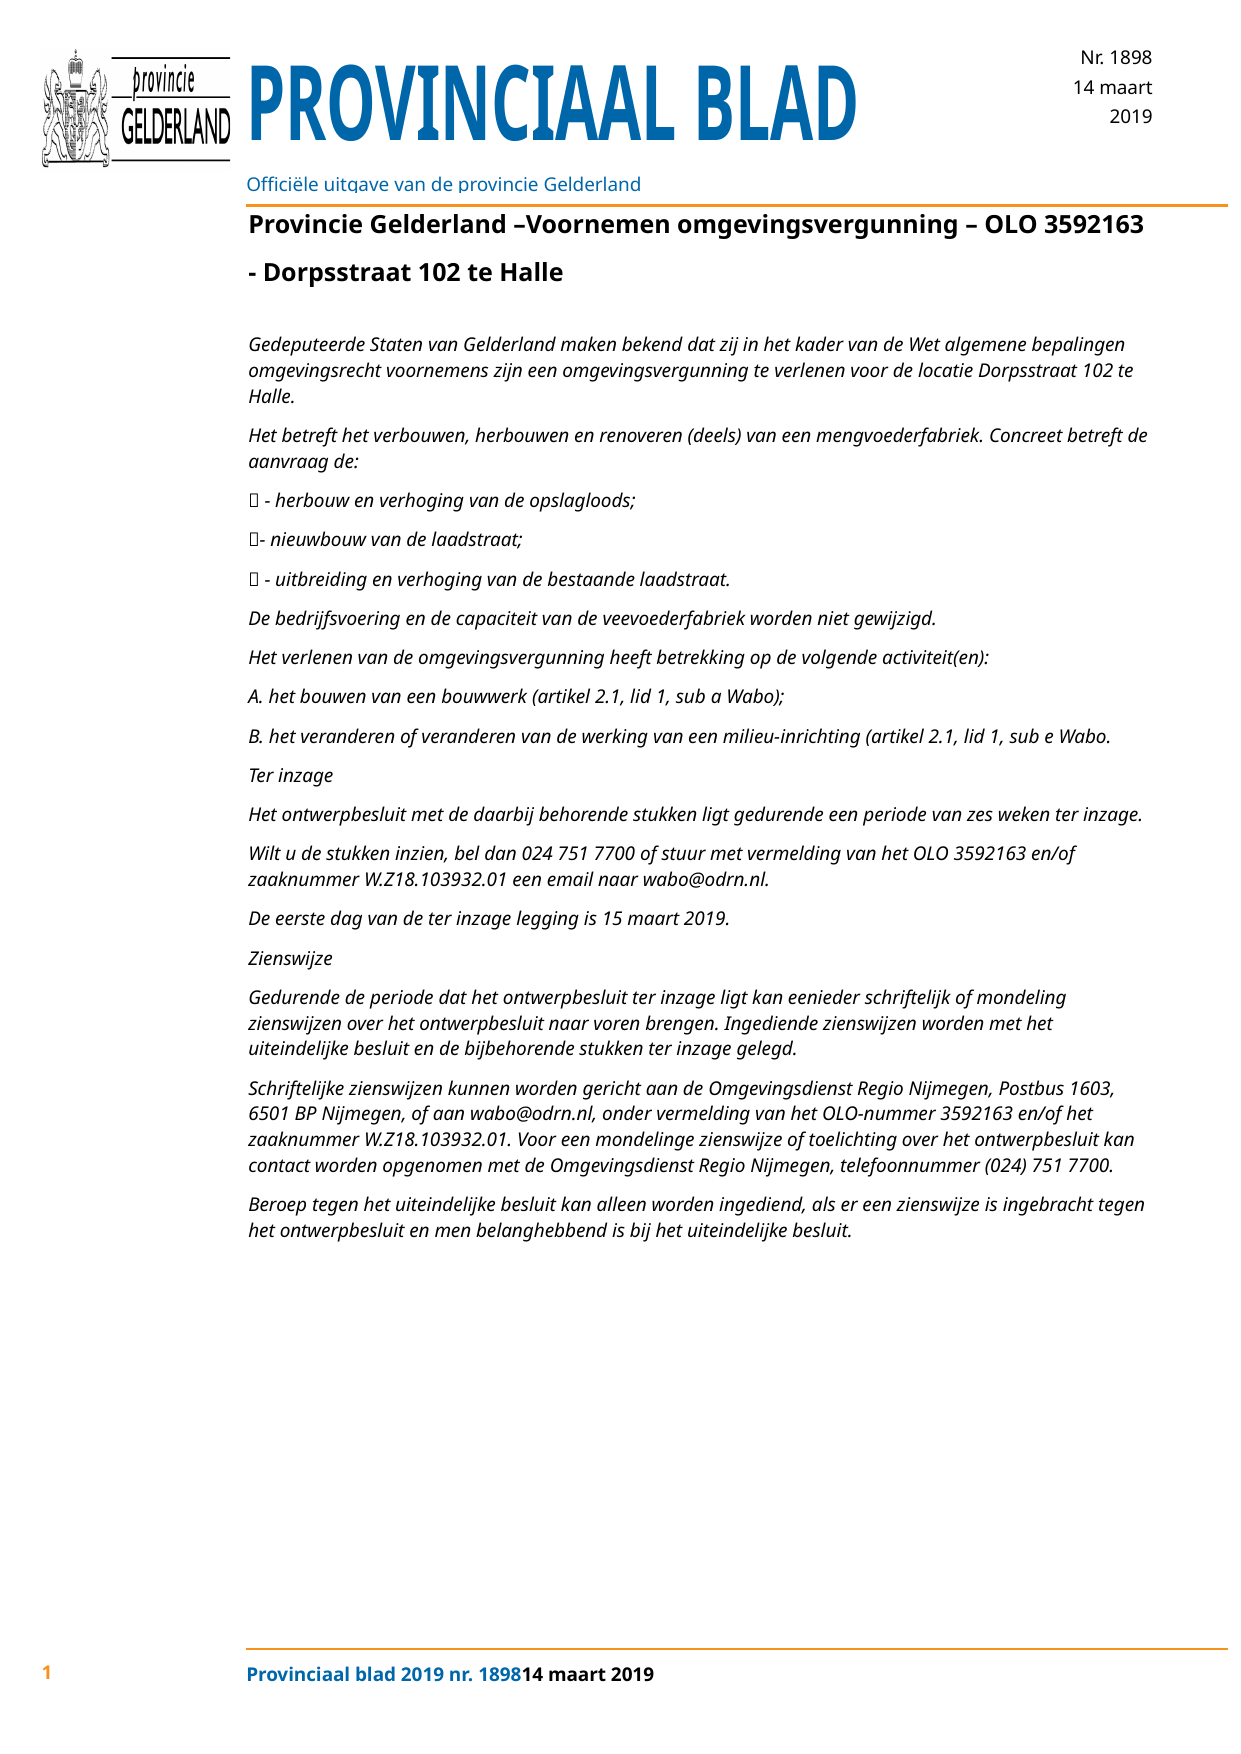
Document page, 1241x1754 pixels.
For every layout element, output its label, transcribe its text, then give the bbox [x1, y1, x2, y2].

text Zienswijze [248, 945, 1152, 971]
text Het betreft het verbouwen, herbouwen en renoveren (deels) van een mengvoederfabriek. Concreet betreft de aanvraag de: [248, 422, 1152, 474]
text Gedeputeerde Staten van Gelderland maken bekend dat zij in het kader van de Wet algemene bepalingen omgevingsrecht voornemens zijn een omgevingsvergunning te verlenen voor de locatie Dorpsstraat 102 te Halle. [248, 331, 1152, 409]
text De eerste dag van de ter inzage legging is 15 maart 2019. [248, 906, 1152, 931]
text - nieuwbouw van de laadstraat; [248, 526, 1152, 552]
text Schriftelijke zienswijzen kunnen worden gericht aan de Omgevingsdienst Regio Nijmegen, Postbus 1603, 6501 BP Nijmegen, of aan wabo@odrn.nl, onder vermelding van het OLO-nummer 3592163 en/of het zaaknummer W.Z18.103932.01. Voor een mondelinge zienswijze of toelichting over het ontwerpbesluit kan contact worden opgenomen met de Omgevingsdienst Regio Nijmegen, telefoonnummer (024) 751 7700. [248, 1075, 1152, 1178]
text B. het veranderen of veranderen van de werking van een milieu-inrichting (artikel 2.1, lid 1, sub e Wabo. [248, 723, 1152, 748]
text De bedrijfsvoering en de capaciteit van de veevoederfabriek worden niet gewijzigd. [248, 605, 1152, 631]
text Het ontwerpbesluit met de daarbij behorende stukken ligt gedurende een periode van zes weken ter inzage. [248, 801, 1152, 827]
text  - uitbreiding en verhoging van de bestaande laadstraat. [248, 566, 1152, 591]
text A. het bouwen van een bouwwerk (artikel 2.1, lid 1, sub a Wabo); [248, 683, 1152, 709]
text Beroep tegen het uiteindelijke besluit kan alleen worden ingediend, als er een zienswijze is ingebracht tegen het ontwerpbesluit en men belanghebbend is bij het uiteindelijke besluit. [248, 1191, 1152, 1243]
text Gedurende de periode dat het ontwerpbesluit ter inzage ligt kan eenieder schriftelijk of mondeling zienswijzen over het ontwerpbesluit naar voren brengen. Ingediende zienswijzen worden met het uiteindelijke besluit en de bijbehorende stukken ter inzage gelegd. [248, 984, 1152, 1061]
text Ter inzage [248, 762, 1152, 788]
text Het verlenen van de omgevingsvergunning heeft betrekking op de volgende activiteit(en): [248, 644, 1152, 670]
text Wilt u de stukken inzien, bel dan 024 751 7700 of stuur met vermelding van het OLO 3592163 en/of zaaknummer W.Z18.103932.01 een email naar wabo@odrn.nl. [248, 841, 1152, 892]
text Provincie Gelderland –Voornemen omgevingsvergunning – OLO 3592163 - Dorpsstraat 102 te Halle [248, 207, 1152, 288]
picture [41, 47, 231, 172]
text  - herbouw en verhoging van de opslagloods; [248, 487, 1152, 513]
